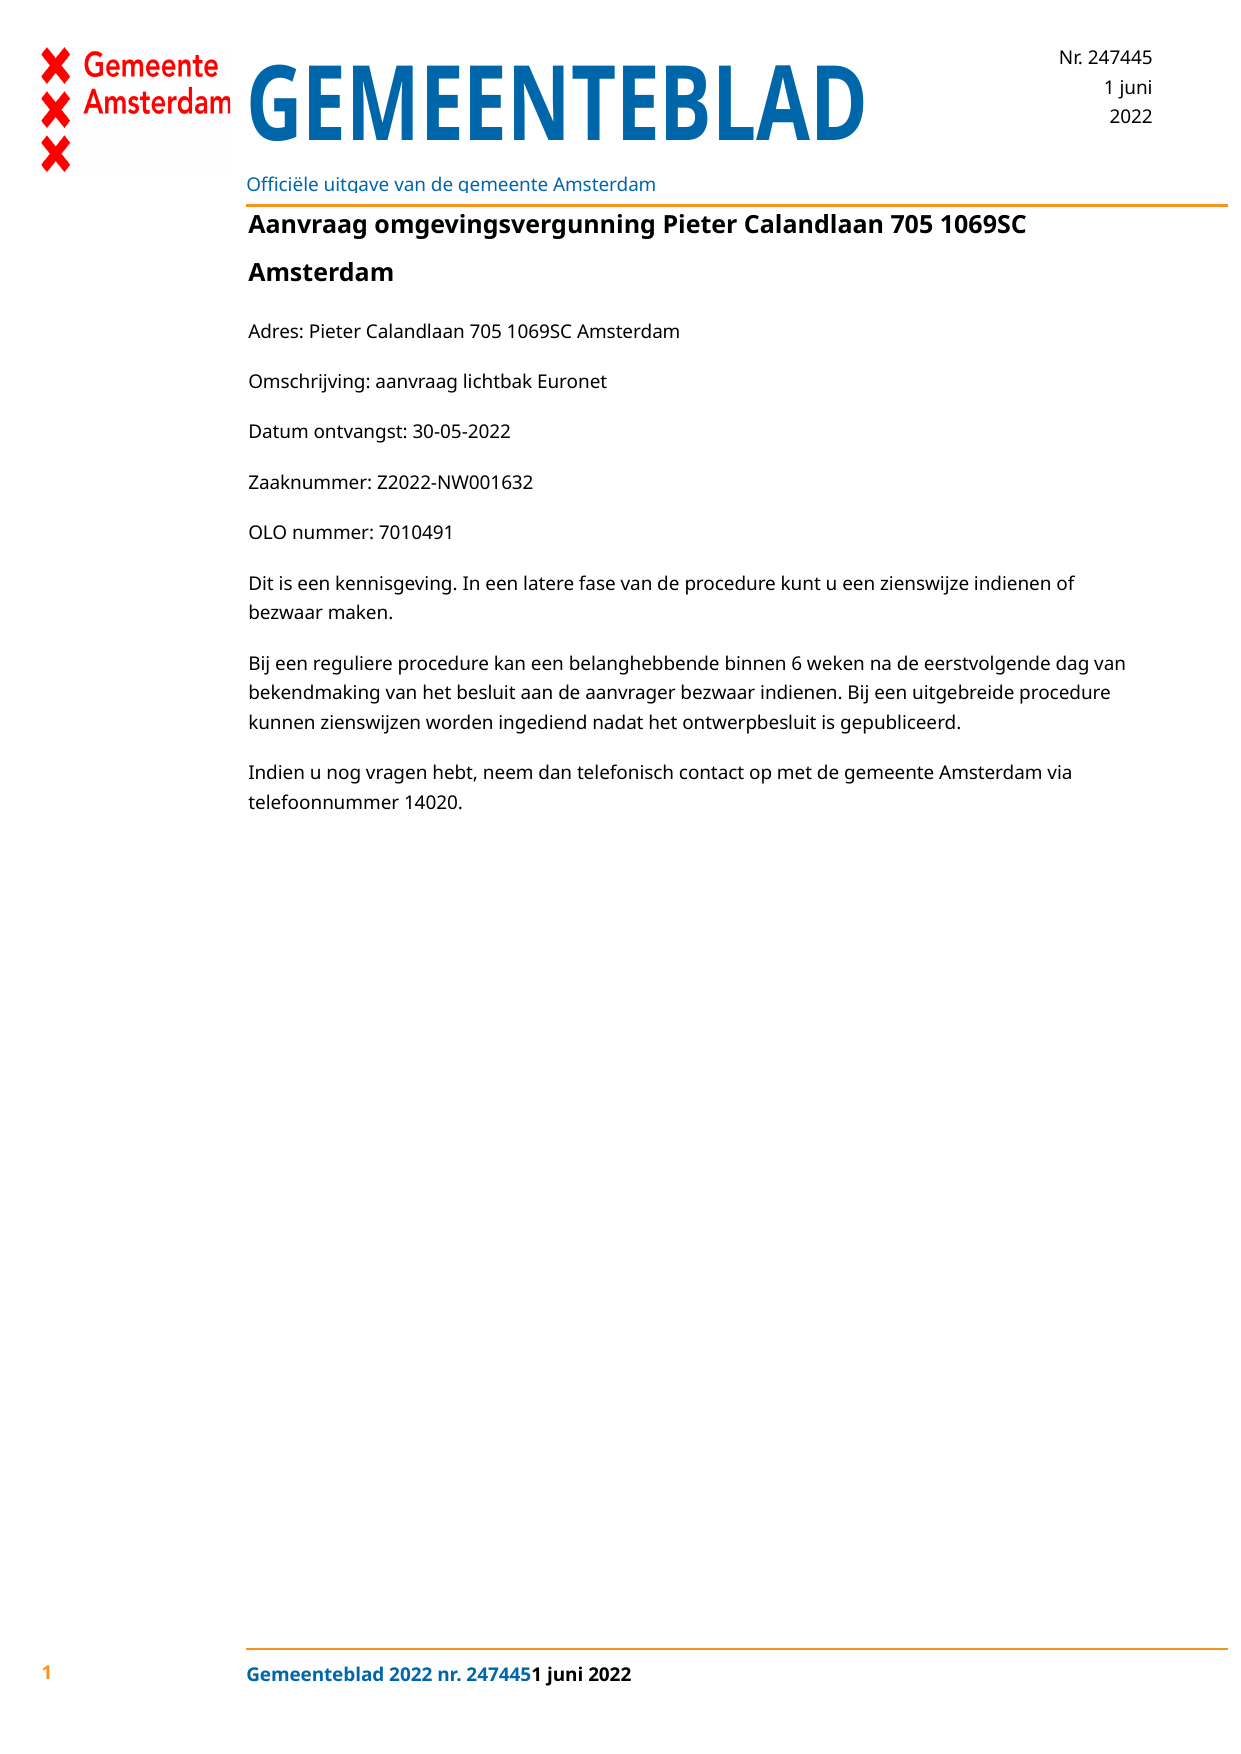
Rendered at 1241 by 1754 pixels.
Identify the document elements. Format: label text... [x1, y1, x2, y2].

text Aanvraag omgevingsvergunning Pieter Calandlaan 705 1069SC Amsterdam [248, 207, 1152, 288]
text Dit is een kennisgeving. In een latere fase van de procedure kunt u een zienswijze indienen of bezwaar maken. [248, 570, 1152, 625]
text Adres: Pieter Calandlaan 705 1069SC Amsterdam [248, 318, 1152, 344]
picture [41, 47, 231, 172]
text OLO nummer: 7010491 [248, 519, 1152, 545]
text Zaaknummer: Z2022-NW001632 [248, 469, 1152, 495]
text Bij een reguliere procedure kan een belanghebbende binnen 6 weken na de eerstvolgende dag van bekendmaking van het besluit aan de aanvrager bezwaar indienen. Bij een uitgebreide procedure kunnen zienswijzen worden ingediend nadat het ontwerpbesluit is gepubliceerd. [248, 650, 1152, 735]
text Omschrijving: aanvraag lichtbak Euronet [248, 368, 1152, 394]
text Indien u nog vragen hebt, neem dan telefonisch contact op met de gemeente Amsterdam via telefoonnummer 14020. [248, 759, 1152, 815]
text Datum ontvangst: 30-05-2022 [248, 419, 1152, 444]
